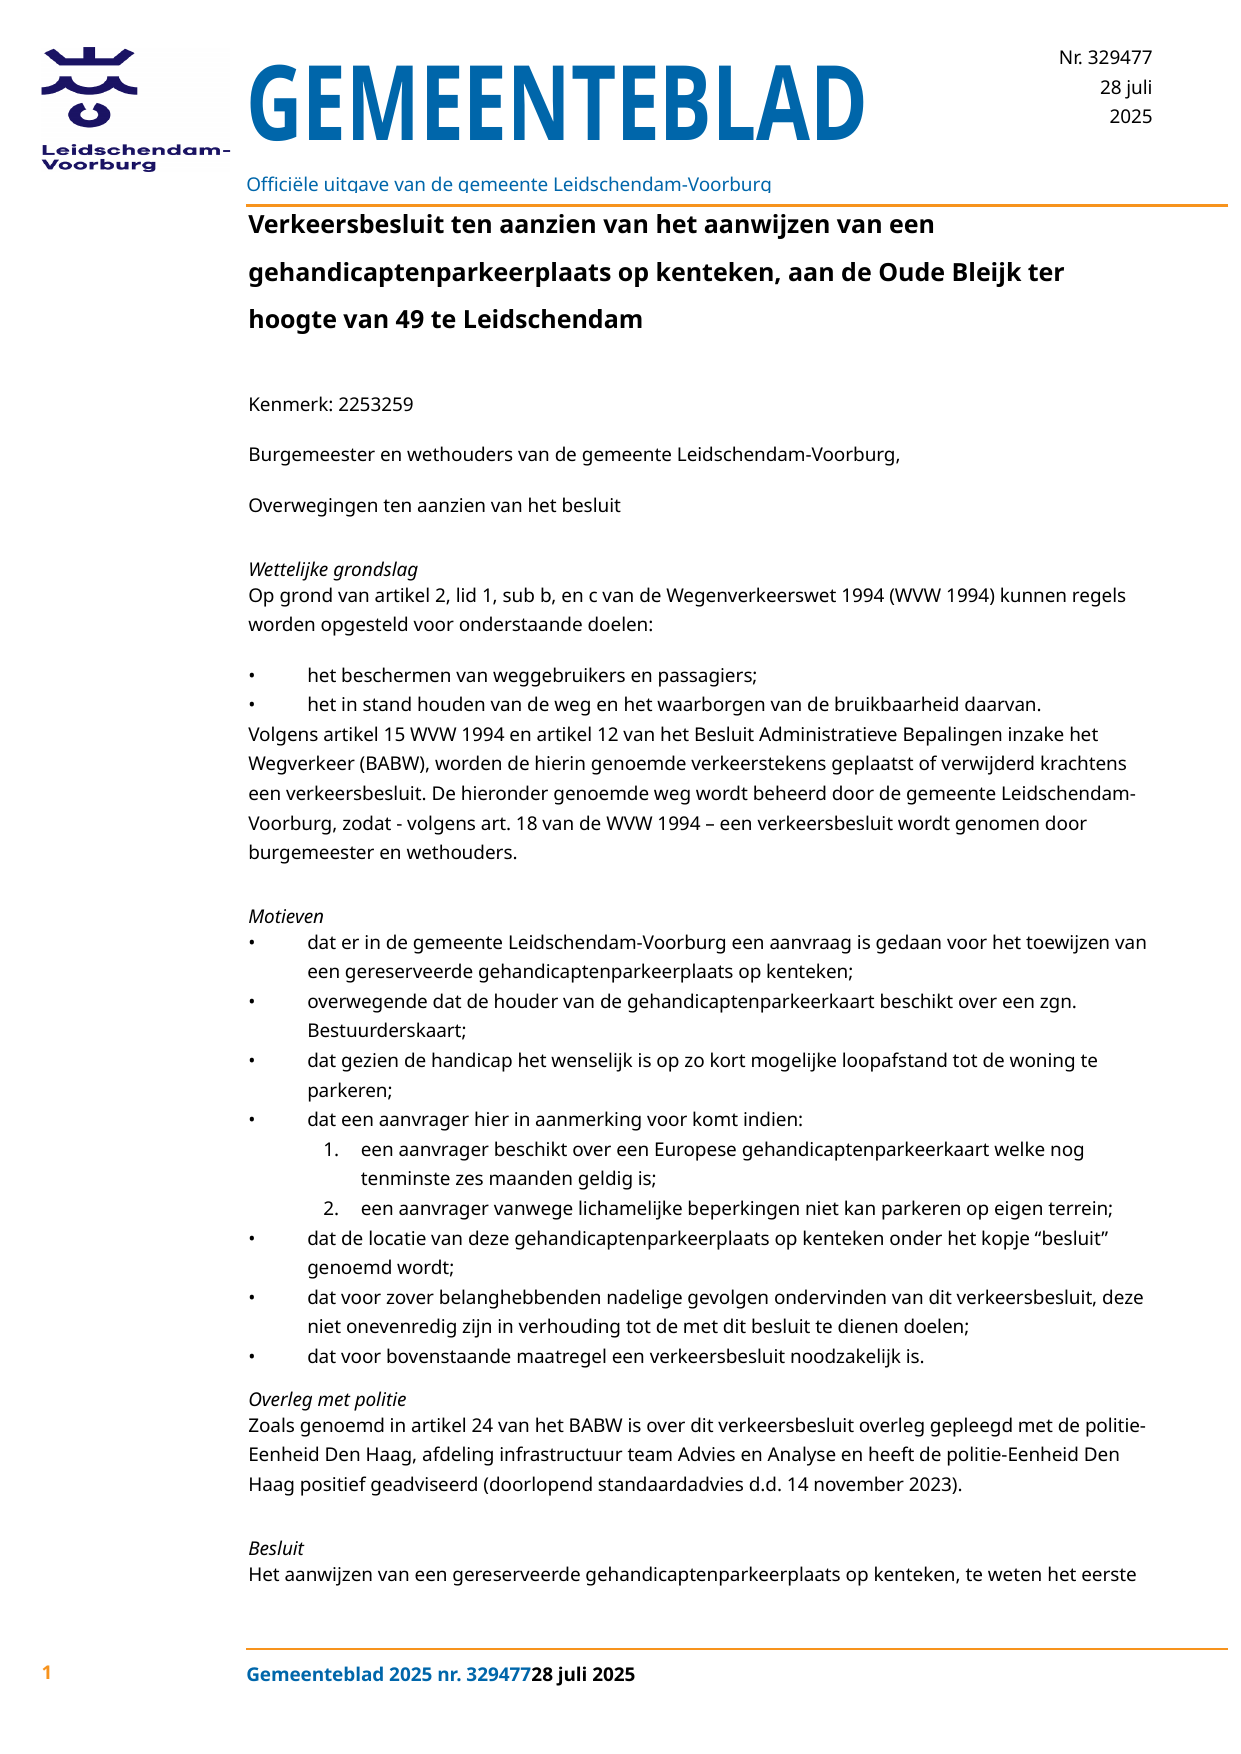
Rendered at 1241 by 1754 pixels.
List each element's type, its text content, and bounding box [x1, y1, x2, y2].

text Burgemeester en wethouders van de gemeente Leidschendam-Voorburg, [248, 442, 1152, 467]
text Volgens artikel 15 WVW 1994 en artikel 12 van het Besluit Administratieve Bepalingen inzake het Wegverkeer (BABW), worden de hierin genoemde verkeerstekens geplaatst of verwijderd krachtens een verkeersbesluit. De hieronder genoemde weg wordt beheerd door de gemeente Leidschendam-Voorburg, zodat - volgens art. 18 van de WVW 1994 – een verkeersbesluit wordt genomen door burgemeester en wethouders. [248, 721, 1152, 865]
text Overleg met politie [248, 1386, 1152, 1412]
list dat voor bovenstaande maatregel een verkeersbesluit noodzakelijk is. [248, 1343, 1152, 1369]
text Het aanwijzen van een gereserveerde gehandicaptenparkeerplaats op kenteken, te weten het eerste [248, 1561, 1152, 1587]
list dat een aanvrager hier in aanmerking voor komt indien: [248, 1106, 1152, 1132]
list het beschermen van weggebruikers en passagiers; [248, 662, 1152, 687]
text Zoals genoemd in artikel 24 van het BABW is over dit verkeersbesluit overleg gepleegd met de politie-Eenheid Den Haag, afdeling infrastructuur team Advies en Analyse en heeft de politie-Eenheid Den Haag positief geadviseerd (doorlopend standaardadvies d.d. 14 november 2023). [248, 1412, 1152, 1497]
text Wettelijke grondslag [248, 556, 1152, 582]
text Motieven [248, 903, 1152, 929]
text Verkeersbesluit ten aanzien van het aanwijzen van een gehandicaptenparkeerplaats op kenteken, aan de Oude Bleijk ter hoogte van 49 te Leidschendam [248, 207, 1152, 336]
text Besluit [248, 1535, 1152, 1561]
list dat de locatie van deze gehandicaptenparkeerplaats op kenteken onder het kopje “besluit” genoemd wordt; [248, 1225, 1152, 1280]
text Overwegingen ten aanzien van het besluit [248, 492, 1152, 518]
picture [41, 47, 231, 172]
text Op grond van artikel 2, lid 1, sub b, en c van de Wegenverkeerswet 1994 (WVW 1994) kunnen regels worden opgesteld voor onderstaande doelen: [248, 582, 1152, 637]
list dat gezien de handicap het wenselijk is op zo kort mogelijke loopafstand tot de woning te parkeren; [248, 1047, 1152, 1103]
list overwegende dat de houder van de gehandicaptenparkeerkaart beschikt over een zgn. Bestuurderskaart; [248, 988, 1152, 1043]
list een aanvrager beschikt over een Europese gehandicaptenparkeerkaart welke nog tenminste zes maanden geldig is; [323, 1136, 1152, 1191]
list een aanvrager vanwege lichamelijke beperkingen niet kan parkeren op eigen terrein; [323, 1195, 1152, 1221]
list dat er in de gemeente Leidschendam-Voorburg een aanvraag is gedaan voor het toewijzen van een gereserveerde gehandicaptenparkeerplaats op kenteken; [248, 929, 1152, 984]
list het in stand houden van de weg en het waarborgen van de bruikbaarheid daarvan. [248, 691, 1152, 717]
text Kenmerk: 2253259 [248, 391, 1152, 417]
list dat voor zover belanghebbenden nadelige gevolgen ondervinden van dit verkeersbesluit, deze niet onevenredig zijn in verhouding tot de met dit besluit te dienen doelen; [248, 1284, 1152, 1339]
